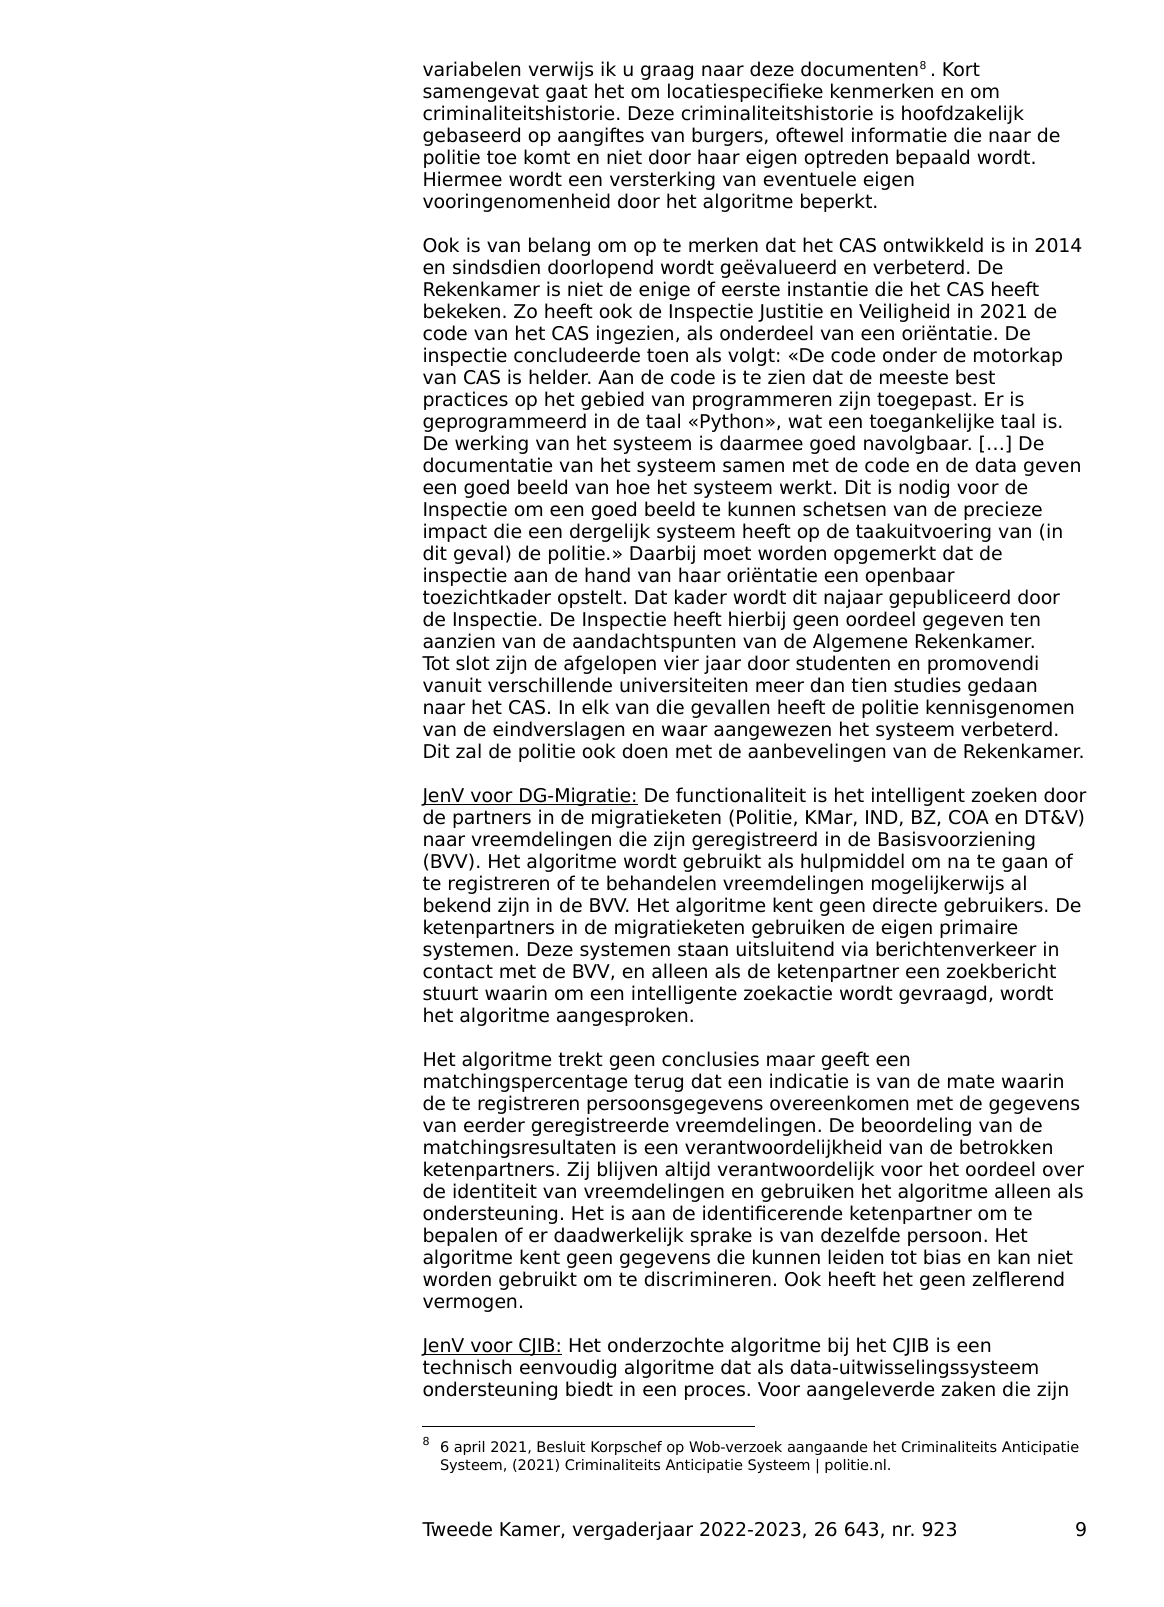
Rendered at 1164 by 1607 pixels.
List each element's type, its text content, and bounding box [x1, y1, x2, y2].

text 6 april 2021, Besluit Korpschef op Wob-verzoek aangaande het Criminaliteits Anticipatie Systeem, (2021) Criminaliteits Anticipatie Systeem | politie.nl. [422, 1435, 1087, 1474]
text variabelen verwijs ik u graag naar deze documenten. Kort samengevat gaat het om locatiespecifieke kenmerken en om criminaliteitshistorie. Deze criminaliteitshistorie is hoofdzakelijk gebaseerd op aangiftes van burgers, oftewel informatie die naar de politie toe komt en niet door haar eigen optreden bepaald wordt. Hiermee wordt een versterking van eventuele eigen vooringenomenheid door het algoritme beperkt. [422, 59, 1087, 213]
text JenV voor CJIB: Het onderzochte algoritme bij het CJIB is een technisch eenvoudig algoritme dat als data-uitwisselingssysteem ondersteuning biedt in een proces. Voor aangeleverde zaken die zijn [422, 1335, 1087, 1401]
text JenV voor DG-Migratie: De functionaliteit is het intelligent zoeken door de partners in de migratieketen (Politie, KMar, IND, BZ, COA en DT&V) naar vreemdelingen die zijn geregistreerd in de Basisvoorziening (BVV). Het algoritme wordt gebruikt als hulpmiddel om na te gaan of te registreren of te behandelen vreemdelingen mogelijkerwijs al bekend zijn in de BVV. Het algoritme kent geen directe gebruikers. De ketenpartners in de migratieketen gebruiken de eigen primaire systemen. Deze systemen staan uitsluitend via berichtenverkeer in contact met de BVV, en alleen als de ketenpartner een zoekbericht stuurt waarin om een intelligente zoekactie wordt gevraagd, wordt het algoritme aangesproken. [422, 785, 1087, 1027]
text Ook is van belang om op te merken dat het CAS ontwikkeld is in 2014 en sindsdien doorlopend wordt geëvalueerd en verbeterd. De Rekenkamer is niet de enige of eerste instantie die het CAS heeft bekeken. Zo heeft ook de Inspectie Justitie en Veiligheid in 2021 de code van het CAS ingezien, als onderdeel van een oriëntatie. De inspectie concludeerde toen als volgt: «De code onder de motorkap van CAS is helder. Aan de code is te zien dat de meeste best practices op het gebied van programmeren zijn toegepast. Er is geprogrammeerd in de taal «Python», wat een toegankelijke taal is. De werking van het systeem is daarmee goed navolgbaar. […] De documentatie van het systeem samen met de code en de data geven een goed beeld van hoe het systeem werkt. Dit is nodig voor de Inspectie om een goed beeld te kunnen schetsen van de precieze impact die een dergelijk systeem heeft op de taakuitvoering van (in dit geval) de politie.» Daarbij moet worden opgemerkt dat de inspectie aan de hand van haar oriëntatie een openbaar toezichtkader opstelt. Dat kader wordt dit najaar gepubliceerd door de Inspectie. De Inspectie heeft hierbij geen oordeel gegeven ten aanzien van de aandachtspunten van de Algemene Rekenkamer. [422, 235, 1087, 653]
text Tot slot zijn de afgelopen vier jaar door studenten en promovendi vanuit verschillende universiteiten meer dan tien studies gedaan naar het CAS. In elk van die gevallen heeft de politie kennisgenomen van de eindverslagen en waar aangewezen het systeem verbeterd. Dit zal de politie ook doen met de aanbevelingen van de Rekenkamer. [422, 653, 1087, 763]
text Het algoritme trekt geen conclusies maar geeft een matchingspercentage terug dat een indicatie is van de mate waarin de te registreren persoonsgegevens overeenkomen met de gegevens van eerder geregistreerde vreemdelingen. De beoordeling van de matchingsresultaten is een verantwoordelijkheid van de betrokken ketenpartners. Zij blijven altijd verantwoordelijk voor het oordeel over de identiteit van vreemdelingen en gebruiken het algoritme alleen als ondersteuning. Het is aan de identificerende ketenpartner om te bepalen of er daadwerkelijk sprake is van dezelfde persoon. Het algoritme kent geen gegevens die kunnen leiden tot bias en kan niet worden gebruikt om te discrimineren. Ook heeft het geen zelflerend vermogen. [422, 1049, 1087, 1312]
